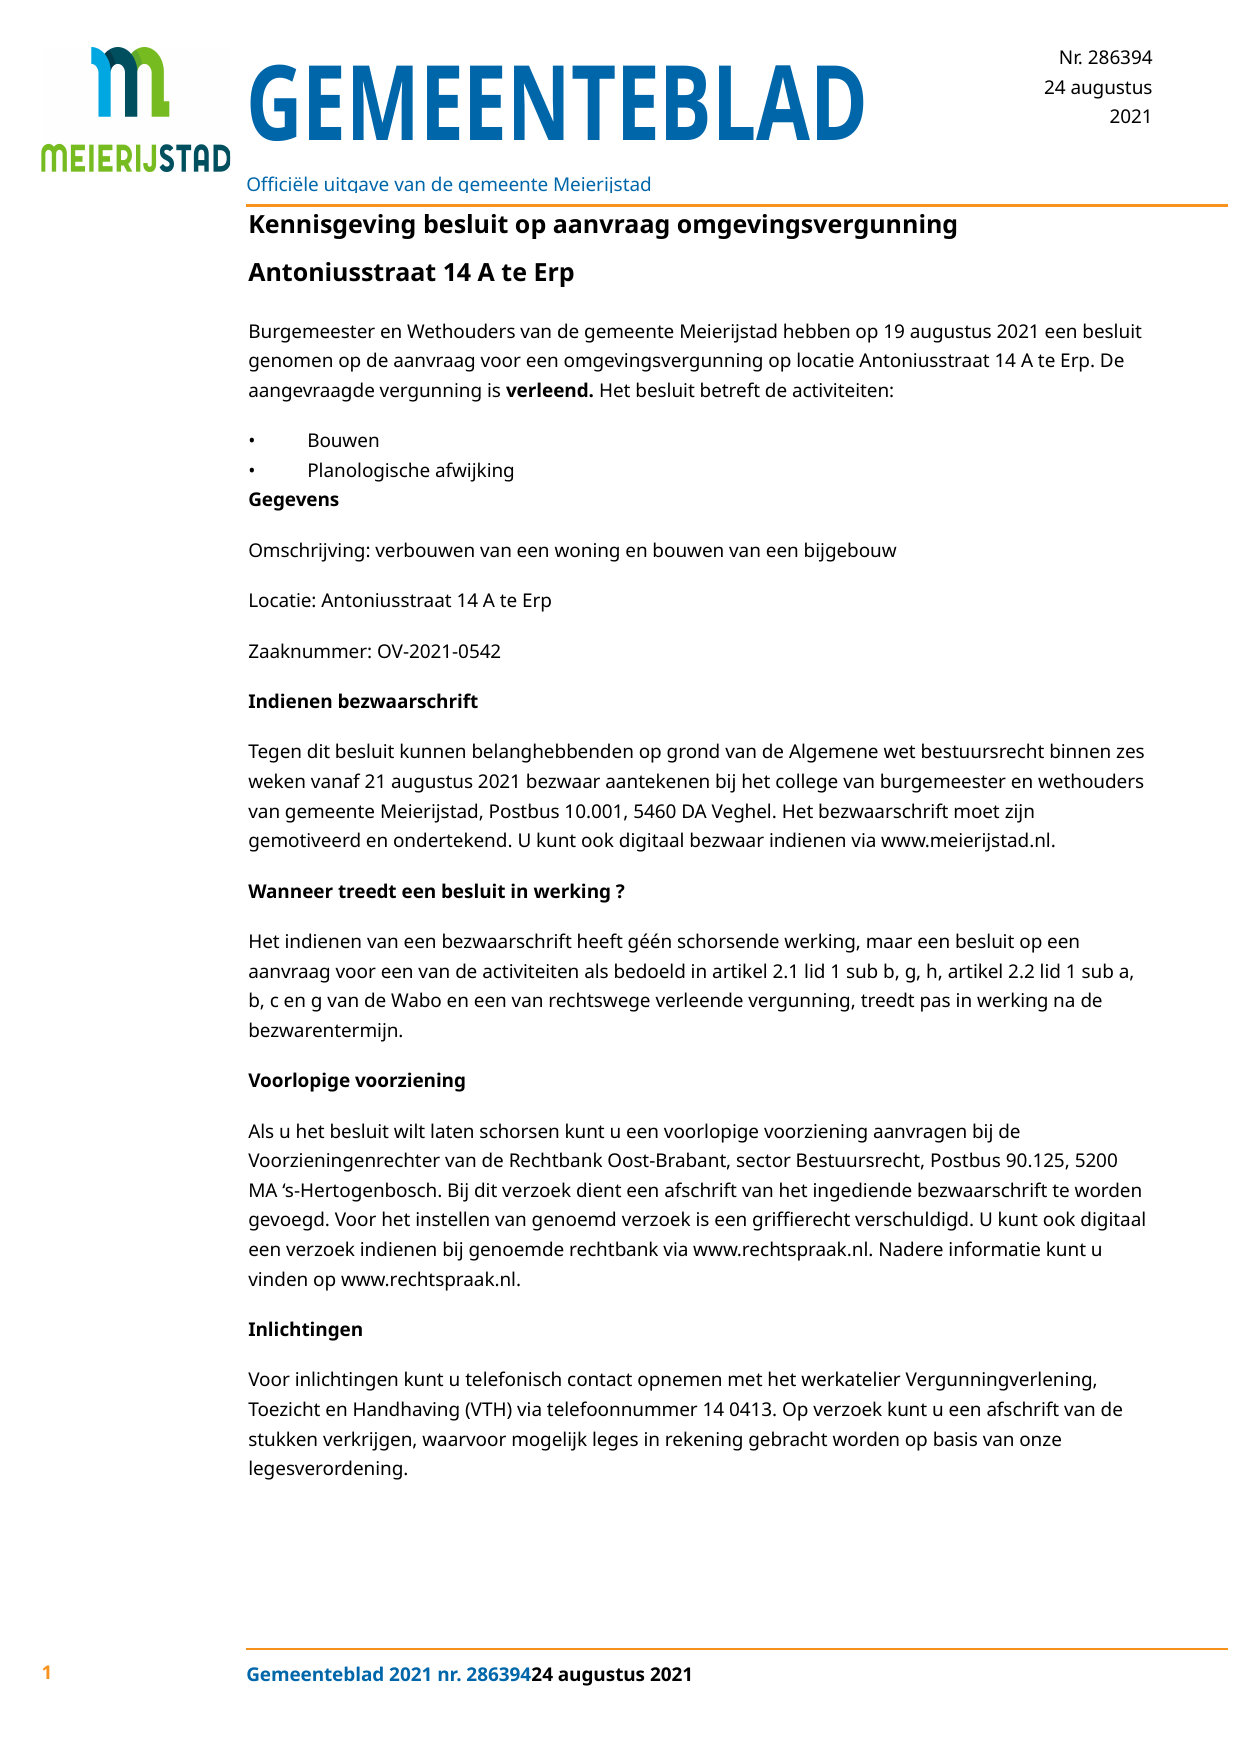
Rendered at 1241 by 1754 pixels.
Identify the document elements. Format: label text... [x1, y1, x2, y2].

text Voorlopige voorziening [248, 1067, 1152, 1093]
text Wanneer treedt een besluit in werking ? [248, 878, 1152, 904]
list Bouwen [248, 427, 1152, 453]
text Locatie: Antoniusstraat 14 A te Erp [248, 587, 1152, 613]
text Indienen bezwaarschrift [248, 688, 1152, 714]
picture [41, 47, 231, 172]
text Gegevens [248, 487, 1152, 512]
text Het indienen van een bezwaarschrift heeft géén schorsende werking, maar een besluit op een aanvraag voor een van de activiteiten als bedoeld in artikel 2.1 lid 1 sub b, g, h, artikel 2.2 lid 1 sub a, b, c en g van de Wabo en een van rechtswege verleende vergunning, treedt pas in werking na de bezwarentermijn. [248, 928, 1152, 1043]
text Als u het besluit wilt laten schorsen kunt u een voorlopige voorziening aanvragen bij de Voorzieningenrechter van de Rechtbank Oost-Brabant, sector Bestuursrecht, Postbus 90.125, 5200 MA ‘s-Hertogenbosch. Bij dit verzoek dient een afschrift van het ingediende bezwaarschrift te worden gevoegd. Voor het instellen van genoemd verzoek is een griffierecht verschuldigd. U kunt ook digitaal een verzoek indienen bij genoemde rechtbank via www.rechtspraak.nl. Nadere informatie kunt u vinden op www.rechtspraak.nl. [248, 1118, 1152, 1292]
text Zaaknummer: OV-2021-0542 [248, 638, 1152, 664]
text Voor inlichtingen kunt u telefonisch contact opnemen met het werkatelier Vergunningverlening, Toezicht en Handhaving (VTH) via telefoonnummer 14 0413. Op verzoek kunt u een afschrift van de stukken verkrijgen, waarvoor mogelijk leges in rekening gebracht worden op basis van onze legesverordening. [248, 1367, 1152, 1481]
text Burgemeester en Wethouders van de gemeente Meierijstad hebben op 19 augustus 2021 een besluit genomen op de aanvraag voor een omgevingsvergunning op locatie Antoniusstraat 14 A te Erp. De aangevraagde vergunning is verleend. Het besluit betreft de activiteiten: [248, 318, 1152, 403]
list Planologische afwijking [248, 457, 1152, 483]
text Omschrijving: verbouwen van een woning en bouwen van een bijgebouw [248, 537, 1152, 563]
text Tegen dit besluit kunnen belanghebbenden op grond van de Algemene wet bestuursrecht binnen zes weken vanaf 21 augustus 2021 bezwaar aantekenen bij het college van burgemeester en wethouders van gemeente Meierijstad, Postbus 10.001, 5460 DA Veghel. Het bezwaarschrift moet zijn gemotiveerd en ondertekend. U kunt ook digitaal bezwaar indienen via www.meierijstad.nl. [248, 739, 1152, 853]
text Kennisgeving besluit op aanvraag omgevingsvergunning Antoniusstraat 14 A te Erp [248, 207, 1152, 288]
text Inlichtingen [248, 1316, 1152, 1342]
